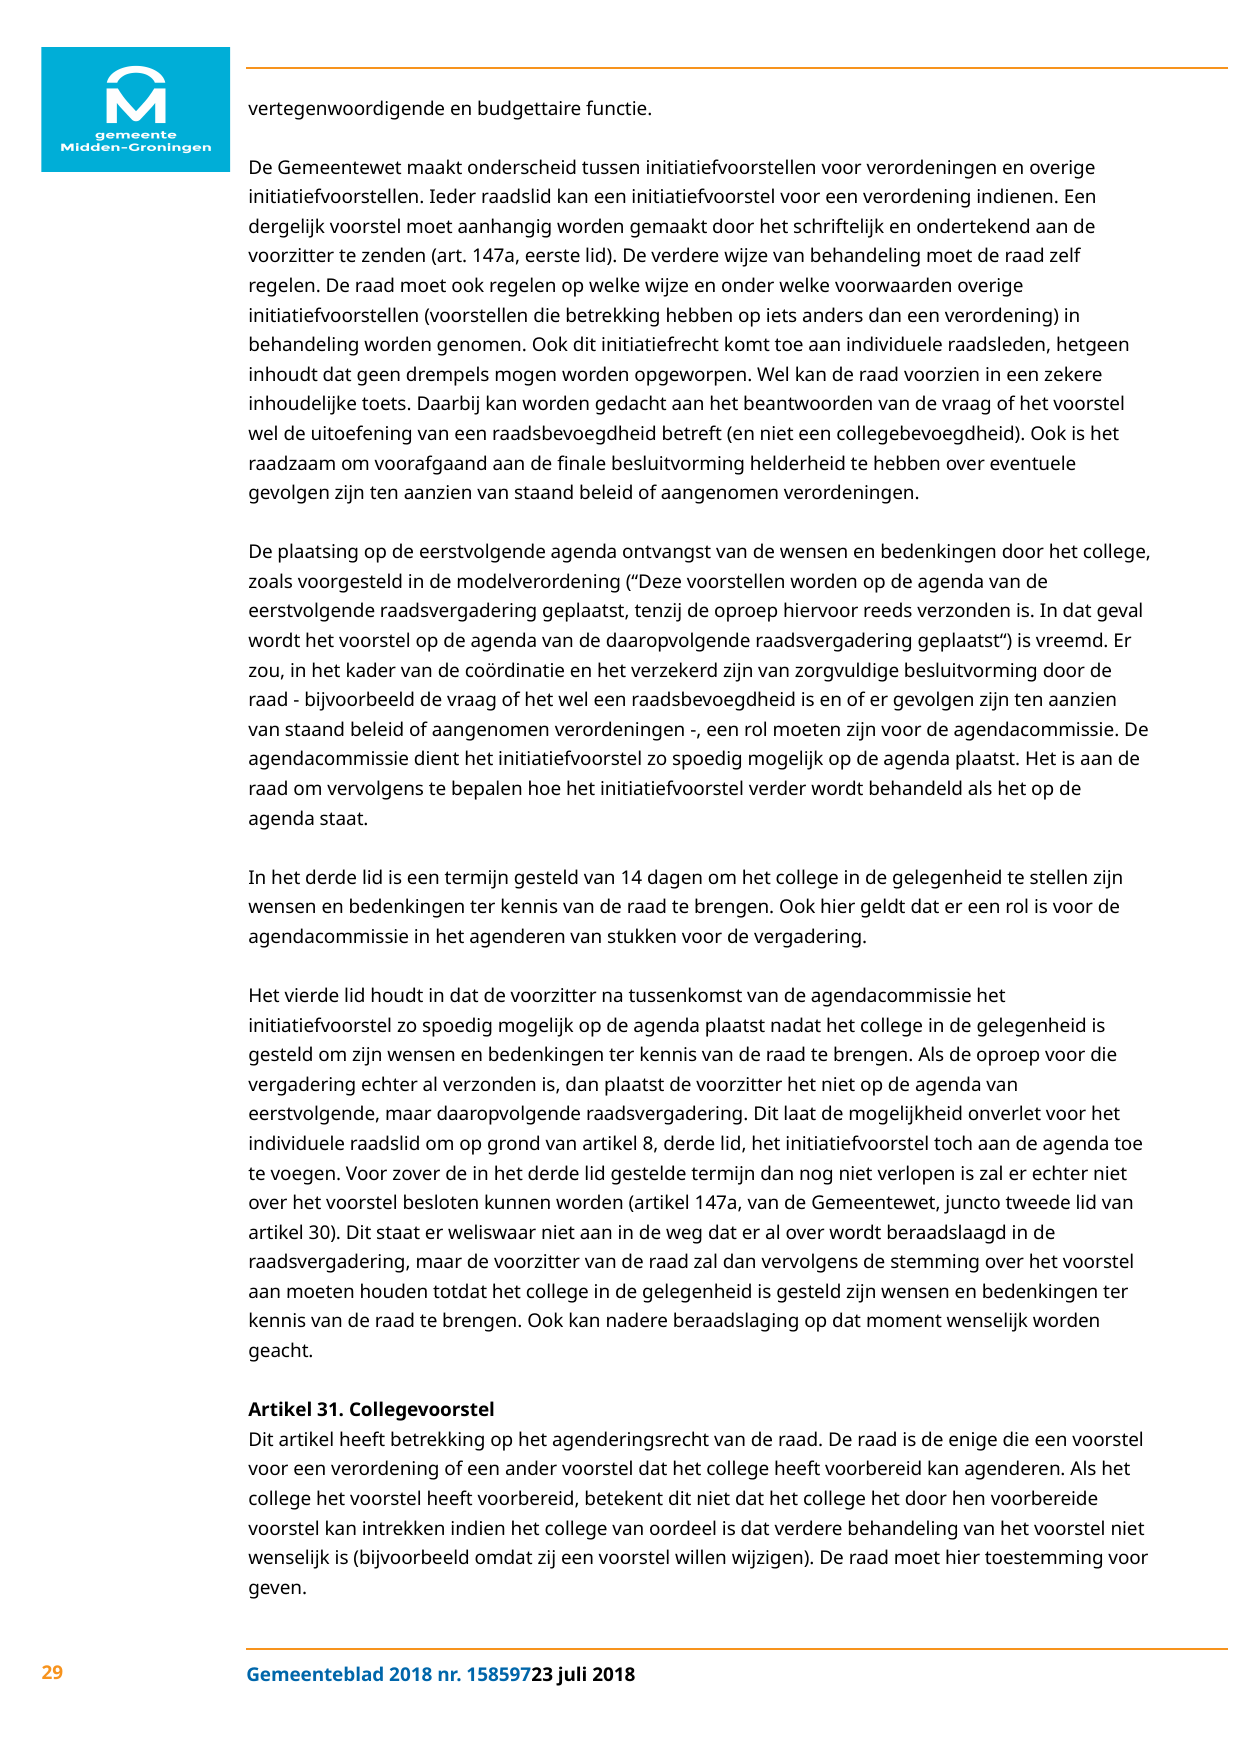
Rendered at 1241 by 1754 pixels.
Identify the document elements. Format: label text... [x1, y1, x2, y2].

text De plaatsing op de eerstvolgende agenda ontvangst van de wensen en bedenkingen door het college, zoals voorgesteld in de modelverordening (“Deze voorstellen worden op de agenda van de eerstvolgende raadsvergadering geplaatst, tenzij de oproep hiervoor reeds verzonden is. In dat geval wordt het voorstel op de agenda van de daaropvolgende raadsvergadering geplaatst“) is vreemd. Er zou, in het kader van de coördinatie en het verzekerd zijn van zorgvuldige besluitvorming door de raad - bijvoorbeeld de vraag of het wel een raadsbevoegdheid is en of er gevolgen zijn ten aanzien van staand beleid of aangenomen verordeningen -, een rol moeten zijn voor de agendacommissie. De agendacommissie dient het initiatiefvoorstel zo spoedig mogelijk op de agenda plaatst. Het is aan de raad om vervolgens te bepalen hoe het initiatiefvoorstel verder wordt behandeld als het op de agenda staat. [248, 538, 1152, 831]
picture [184, 146, 190, 153]
picture [108, 66, 164, 82]
picture [107, 89, 165, 122]
text Dit artikel heeft betrekking op het agenderingsrecht van de raad. De raad is de enige die een voorstel voor een verordening of een ander voorstel dat het college heeft voorbereid kan agenderen. Als het college het voorstel heeft voorbereid, betekent dit niet dat het college het door hen voorbereide voorstel kan intrekken indien het college van oordeel is dat verdere behandeling van het voorstel niet wenselijk is (bijvoorbeeld omdat zij een voorstel willen wijzigen). De raad moet hier toestemming voor geven. [248, 1426, 1152, 1600]
text De Gemeentewet maakt onderscheid tussen initiatiefvoorstellen voor verordeningen en overige initiatiefvoorstellen. Ieder raadslid kan een initiatiefvoorstel voor een verordening indienen. Een dergelijk voorstel moet aanhangig worden gemaakt door het schriftelijk en ondertekend aan de voorzitter te zenden (art. 147a, eerste lid). De verdere wijze van behandeling moet de raad zelf regelen. De raad moet ook regelen op welke wijze en onder welke voorwaarden overige initiatiefvoorstellen (voorstellen die betrekking hebben op iets anders dan een verordening) in behandeling worden genomen. Ook dit initiatiefrecht komt toe aan individuele raadsleden, hetgeen inhoudt dat geen drempels mogen worden opgeworpen. Wel kan de raad voorzien in een zekere inhoudelijke toets. Daarbij kan worden gedacht aan het beantwoorden van de vraag of het voorstel wel de uitoefening van een raadsbevoegdheid betreft (en niet een collegebevoegdheid). Ook is het raadzaam om voorafgaand aan de finale besluitvorming helderheid te hebben over eventuele gevolgen zijn ten aanzien van staand beleid of aangenomen verordeningen. [248, 154, 1152, 505]
text In het derde lid is een termijn gesteld van 14 dagen om het college in de gelegenheid te stellen zijn wensen en bedenkingen ter kennis van de raad te brengen. Ook hier geldt dat er een rol is voor de agendacommissie in het agenderen van stukken voor de vergadering. [248, 864, 1152, 949]
text Het vierde lid houdt in dat de voorzitter na tussenkomst van de agendacommissie het initiatiefvoorstel zo spoedig mogelijk op de agenda plaatst nadat het college in de gelegenheid is gesteld om zijn wensen en bedenkingen ter kennis van de raad te brengen. Als de oproep voor die vergadering echter al verzonden is, dan plaatst de voorzitter het niet op de agenda van eerstvolgende, maar daaropvolgende raadsvergadering. Dit laat de mogelijkheid onverlet voor het individuele raadslid om op grond van artikel 8, derde lid, het initiatiefvoorstel toch aan de agenda toe te voegen. Voor zover de in het derde lid gestelde termijn dan nog niet verlopen is zal er echter niet over het voorstel besloten kunnen worden (artikel 147a, van de Gemeentewet, juncto tweede lid van artikel 30). Dit staat er weliswaar niet aan in de weg dat er al over wordt beraadslaagd in de raadsvergadering, maar de voorzitter van de raad zal dan vervolgens de stemming over het voorstel aan moeten houden totdat het college in de gelegenheid is gesteld zijn wensen en bedenkingen ter kennis van de raad te brengen. Ook kan nadere beraadslaging op dat moment wenselijk worden geacht. [248, 982, 1152, 1363]
text Artikel 31. Collegevoorstel [248, 1396, 1152, 1422]
text vertegenwoordigende en budgettaire functie. [248, 95, 1152, 121]
